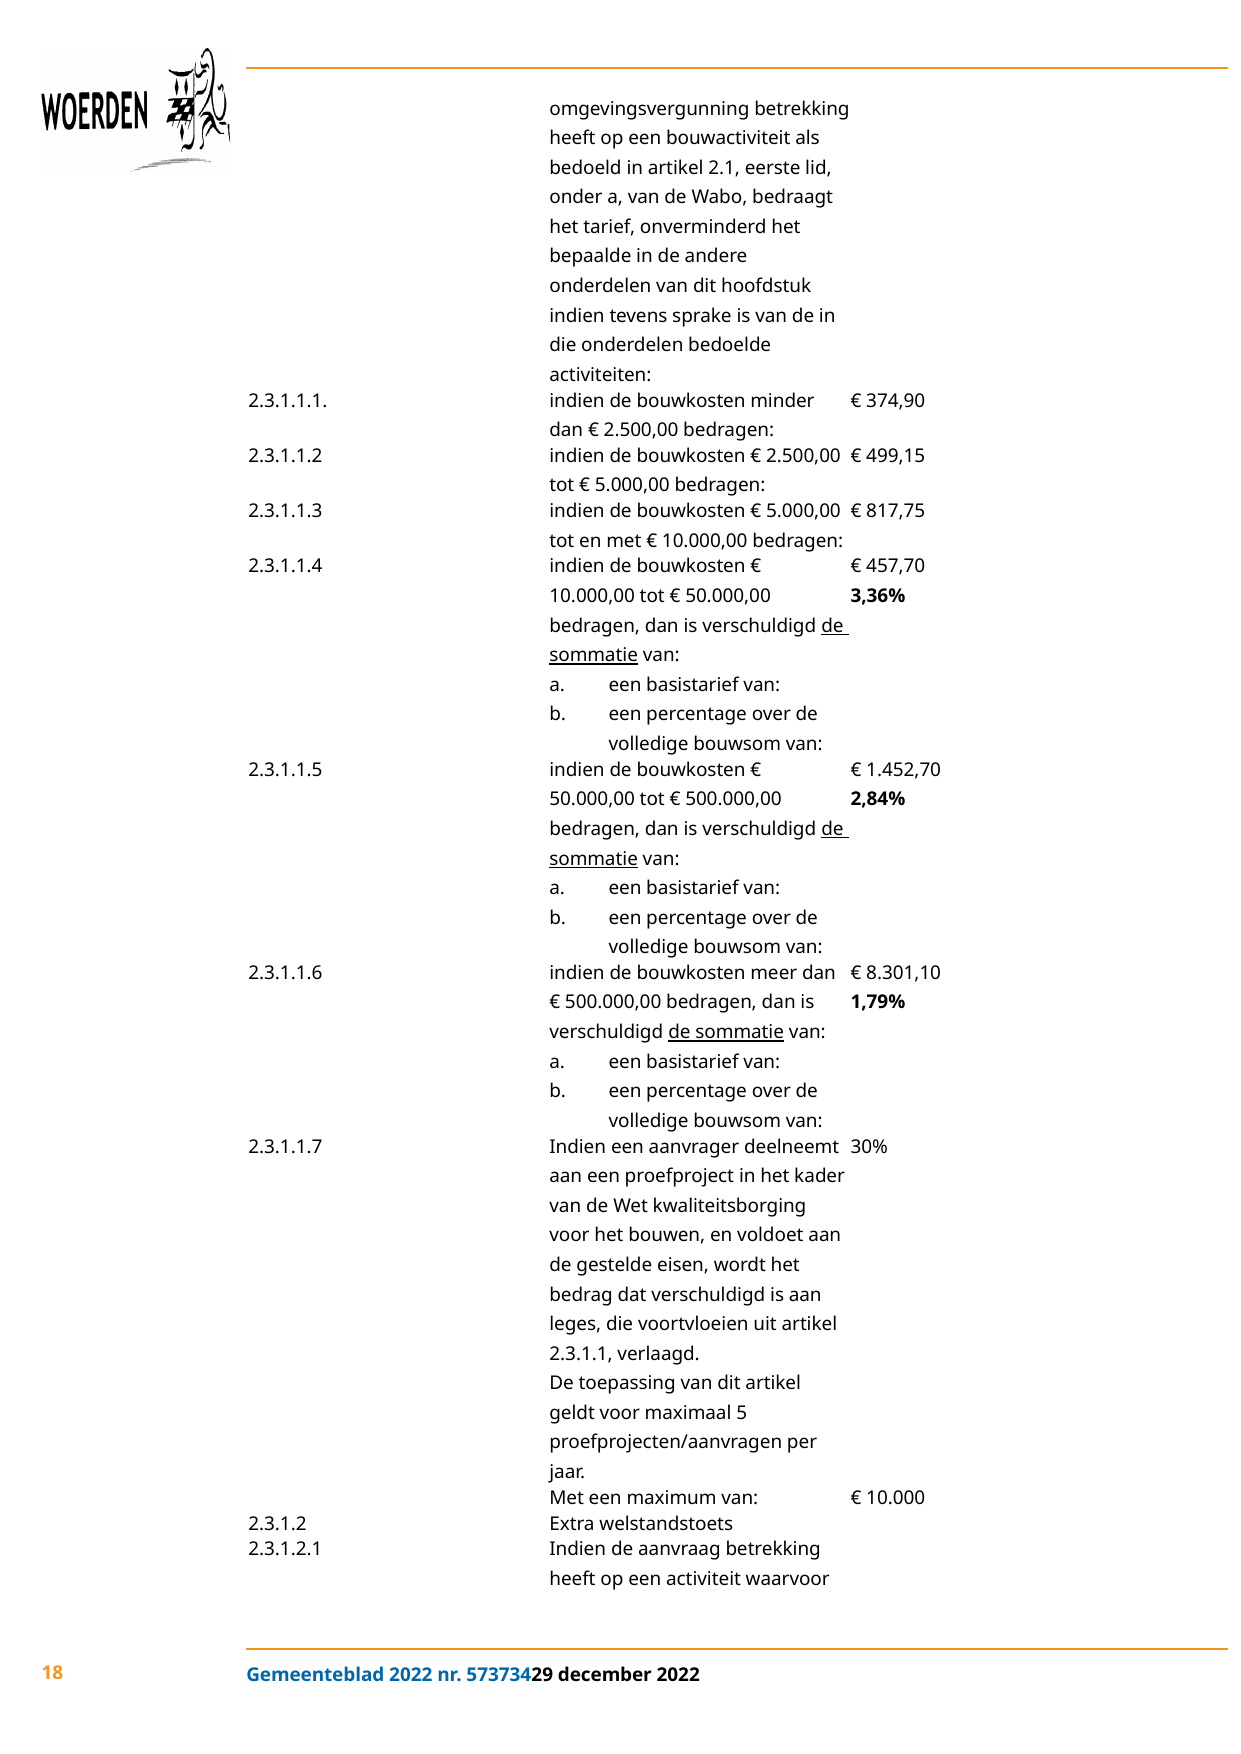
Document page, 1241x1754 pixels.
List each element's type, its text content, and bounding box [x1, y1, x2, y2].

table_cell Met een maximum van: [549, 1484, 850, 1510]
table_cell omgevingsvergunning betrekking heeft op een bouwactiviteit als bedoeld in artikel 2.1, eerste lid, onder a, van de Wabo, bedraagt het tarief, onverminderd het bepaalde in de andere onderdelen van dit hoofdstuk indien tevens sprake is van de in die onderdelen bedoelde activiteiten: [549, 95, 850, 387]
table_cell € 374,90 [850, 387, 1152, 442]
table_cell € 8.301,10 1,79% [850, 959, 1152, 1133]
table_cell indien de bouwkosten € 50.000,00 tot € 500.000,00 bedragen, dan is verschuldigd de sommatie van: een basistarief van: een percentage over de volledige bouwsom van: [549, 756, 850, 959]
table_cell € 457,70 3,36% [850, 553, 1152, 756]
table_cell 2.3.1.2.1 [248, 1535, 549, 1591]
table_cell 2.3.1.1.1. [248, 387, 549, 442]
table_cell 2.3.1.1.3 [248, 498, 549, 553]
table_cell Indien een aanvrager deelneemt aan een proefproject in het kader van de Wet kwaliteitsborging voor het bouwen, en voldoet aan de gestelde eisen, wordt het bedrag dat verschuldigd is aan leges, die voortvloeien uit artikel 2.3.1.1, verlaagd. De toepassing van dit artikel geldt voor maximaal 5 proefprojecten/aanvragen per jaar. [549, 1133, 850, 1484]
table_cell 2.3.1.2 [248, 1510, 549, 1535]
table_cell [248, 95, 549, 387]
table_cell € 499,15 [850, 442, 1152, 497]
table_cell € 10.000 [850, 1484, 1152, 1510]
table_cell 2.3.1.1.5 [248, 756, 549, 959]
table_cell indien de bouwkosten € 2.500,00 tot € 5.000,00 bedragen: [549, 442, 850, 497]
table_cell indien de bouwkosten € 5.000,00 tot en met € 10.000,00 bedragen: [549, 498, 850, 553]
table_cell Extra welstandstoets [549, 1510, 850, 1535]
table_cell 2.3.1.1.2 [248, 442, 549, 497]
table_cell [248, 1484, 549, 1510]
table_cell [850, 1510, 1152, 1535]
table_cell € 1.452,70 2,84% [850, 756, 1152, 959]
table_cell € 817,75 [850, 498, 1152, 553]
table_cell [850, 95, 1152, 387]
table_cell 2.3.1.1.4 [248, 553, 549, 756]
table_cell indien de bouwkosten meer dan € 500.000,00 bedragen, dan is verschuldigd de sommatie van: een basistarief van: een percentage over de volledige bouwsom van: [549, 959, 850, 1133]
table_cell indien de bouwkosten minder dan € 2.500,00 bedragen: [549, 387, 850, 442]
table_cell 30% [850, 1133, 1152, 1484]
table_cell Indien de aanvraag betrekking heeft op een activiteit waarvoor [549, 1535, 850, 1591]
table_cell 2.3.1.1.6 [248, 959, 549, 1133]
picture [41, 47, 231, 172]
table_cell indien de bouwkosten € 10.000,00 tot € 50.000,00 bedragen, dan is verschuldigd de sommatie van: een basistarief van: een percentage over de volledige bouwsom van: [549, 553, 850, 756]
table_cell 2.3.1.1.7 [248, 1133, 549, 1484]
table_cell [850, 1535, 1152, 1591]
